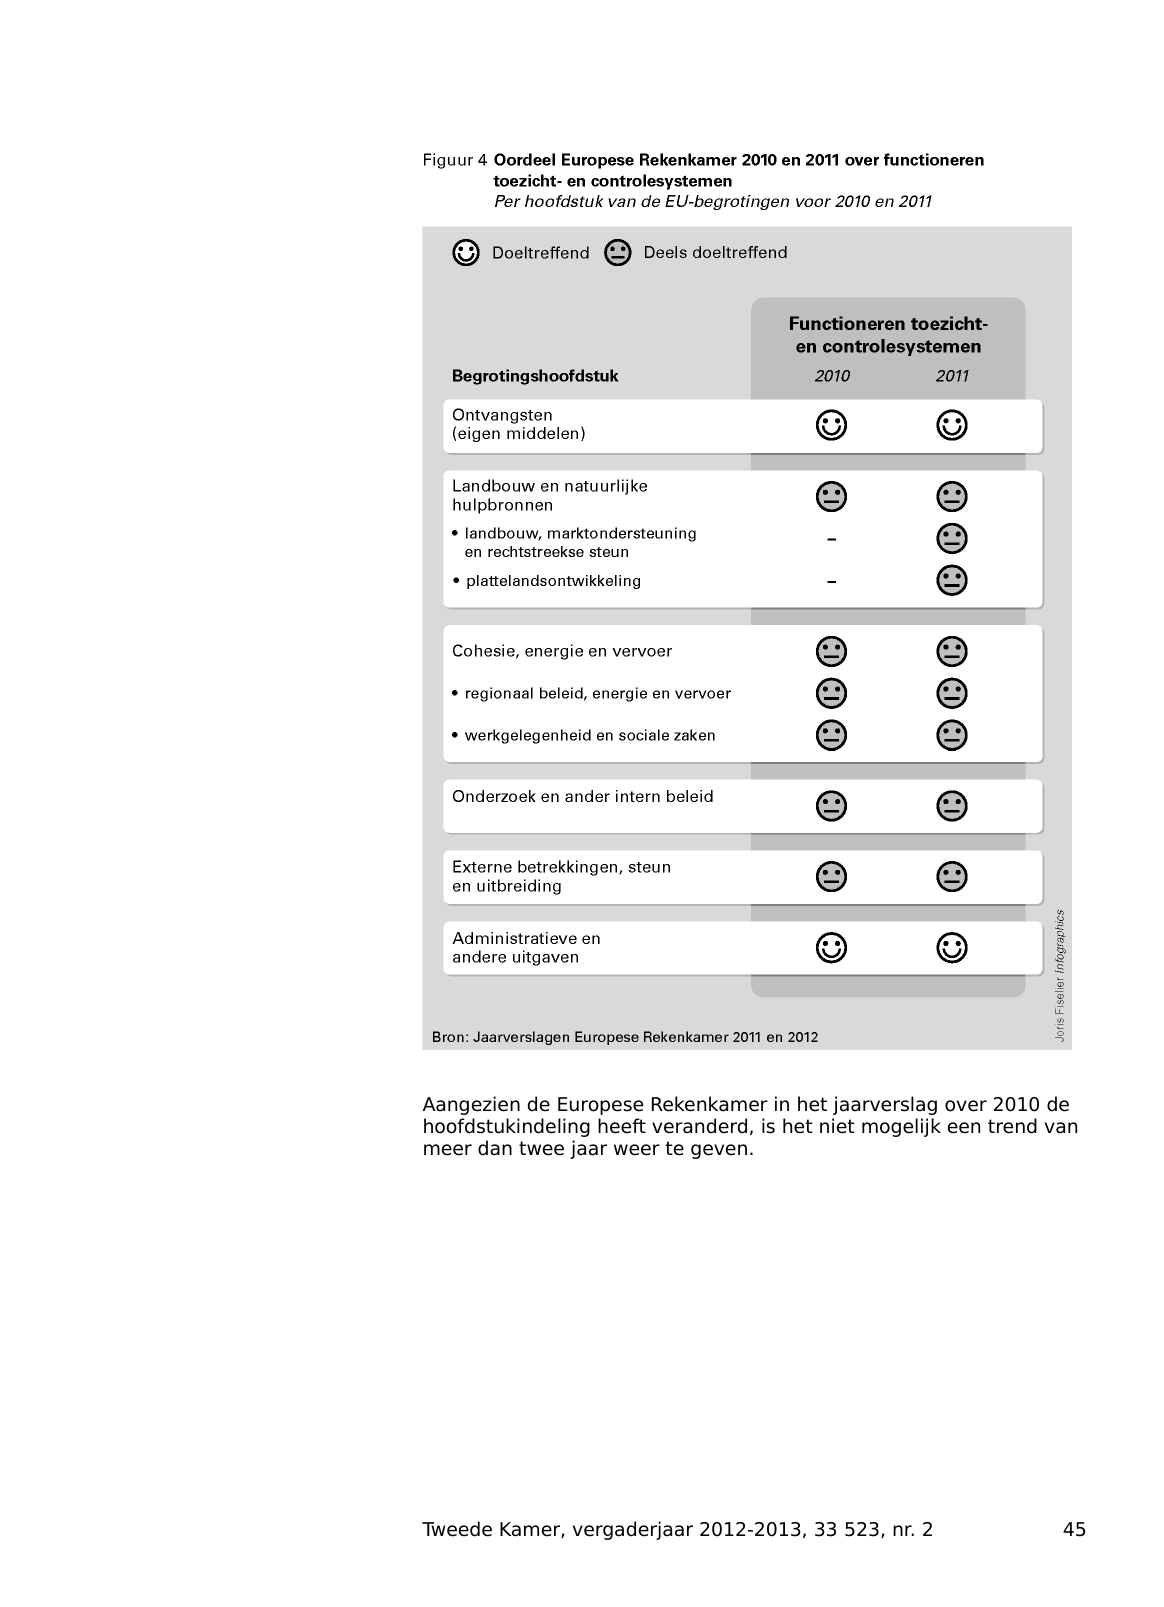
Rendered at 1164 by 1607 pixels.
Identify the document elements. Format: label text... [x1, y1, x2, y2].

text Aangezien de Europese Rekenkamer in het jaarverslag over 2010 de hoofdstukindeling heeft veranderd, is het niet mogelijk een trend van meer dan twee jaar weer te geven. [422, 1094, 1087, 1160]
picture [422, 152, 1072, 1050]
